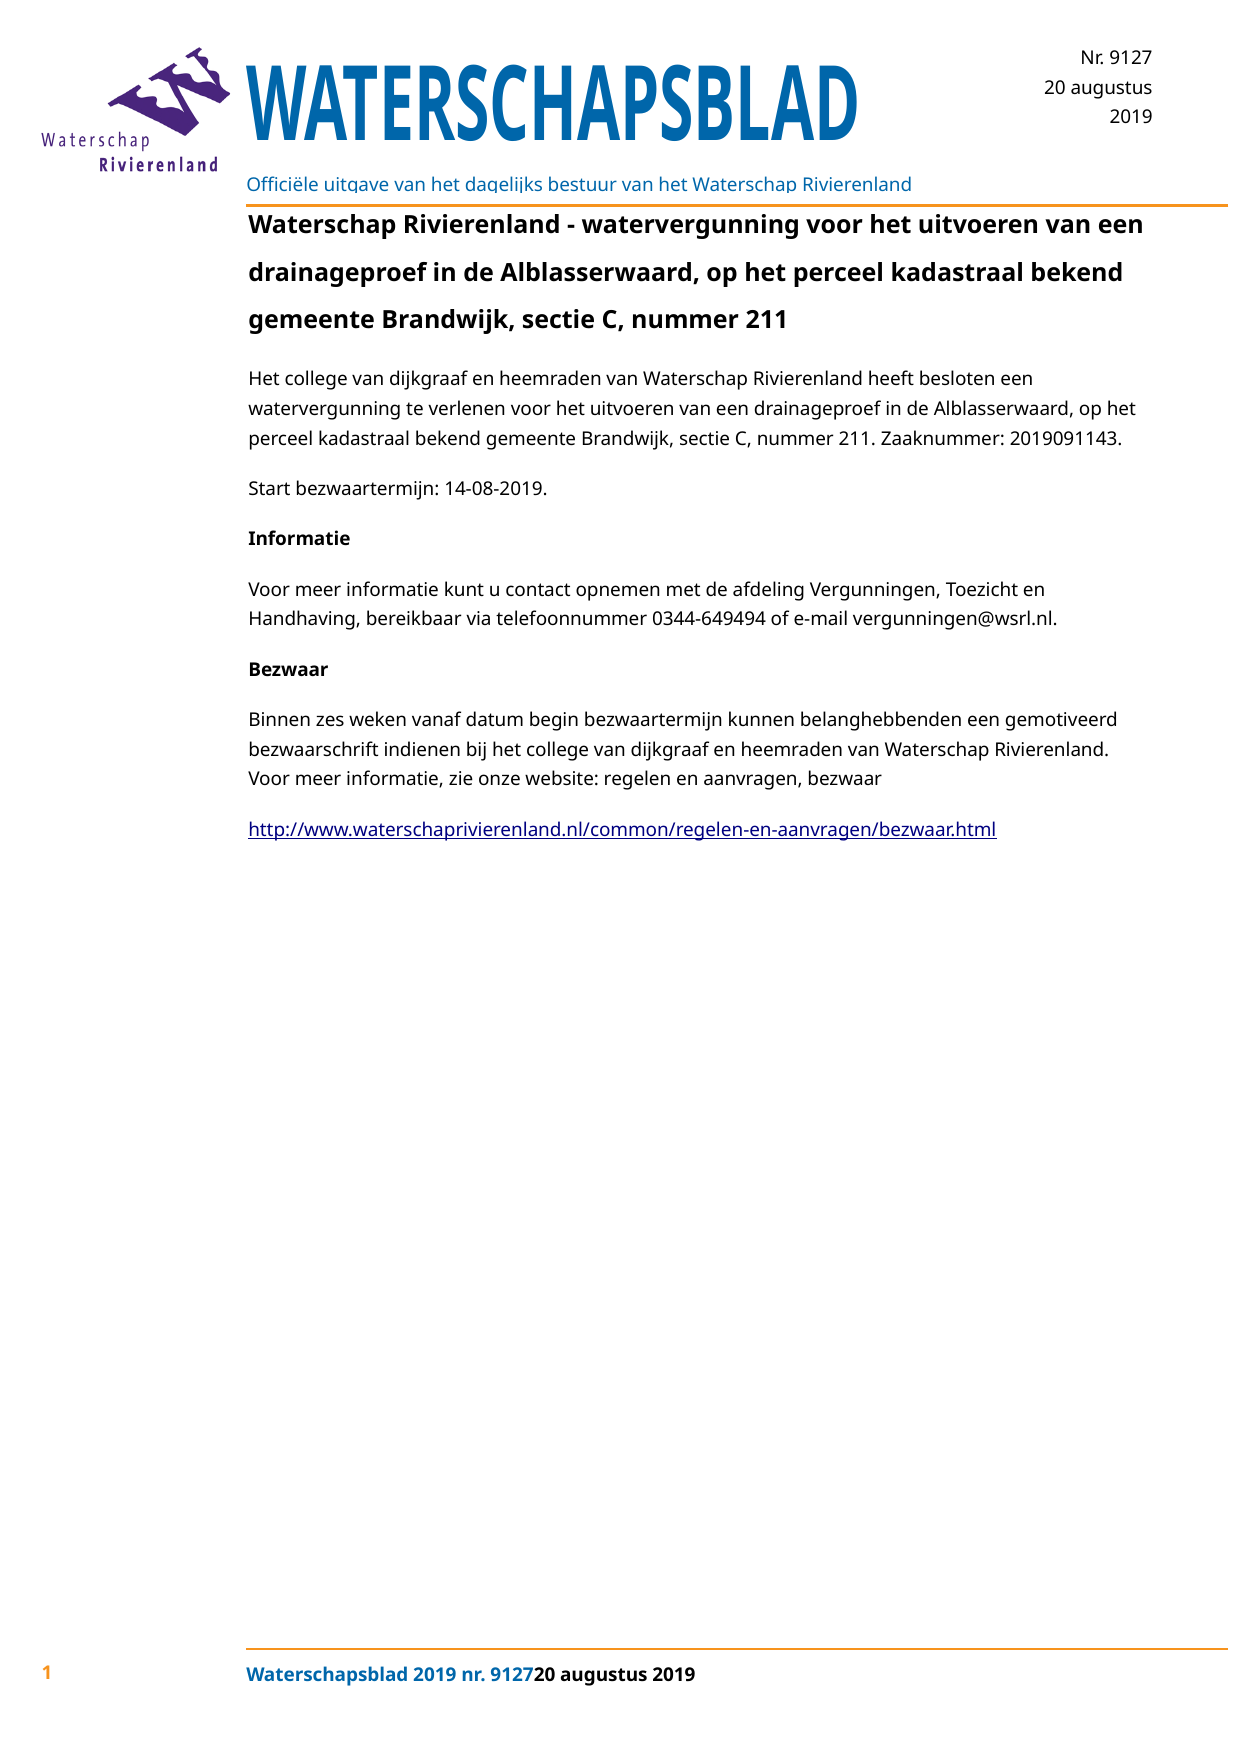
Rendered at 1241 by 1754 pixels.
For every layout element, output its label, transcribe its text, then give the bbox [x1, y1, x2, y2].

text Voor meer informatie kunt u contact opnemen met de afdeling Vergunningen, Toezicht en Handhaving, bereikbaar via telefoonnummer 0344-649494 of e-mail vergunningen@wsrl.nl. [248, 576, 1152, 631]
text Start bezwaartermijn: 14-08-2019. [248, 475, 1152, 501]
text Bezwaar [248, 656, 1152, 682]
text Informatie [248, 526, 1152, 551]
text Waterschap Rivierenland - watervergunning voor het uitvoeren van een drainageproef in de Alblasserwaard, op het perceel kadastraal bekend gemeente Brandwijk, sectie C, nummer 211 [248, 207, 1152, 336]
text Het college van dijkgraaf en heemraden van Waterschap Rivierenland heeft besloten een watervergunning te verlenen voor het uitvoeren van een drainageproef in de Alblasserwaard, op het perceel kadastraal bekend gemeente Brandwijk, sectie C, nummer 211. Zaaknummer: 2019091143. [248, 366, 1152, 450]
text http://www.waterschaprivierenland.nl/common/regelen-en-aanvragen/bezwaar.html [248, 816, 1152, 842]
text Binnen zes weken vanaf datum begin bezwaartermijn kunnen belanghebbenden een gemotiveerd bezwaarschrift indienen bij het college van dijkgraaf en heemraden van Waterschap Rivierenland. Voor meer informatie, zie onze website: regelen en aanvragen, bezwaar [248, 706, 1152, 791]
picture [41, 47, 231, 172]
